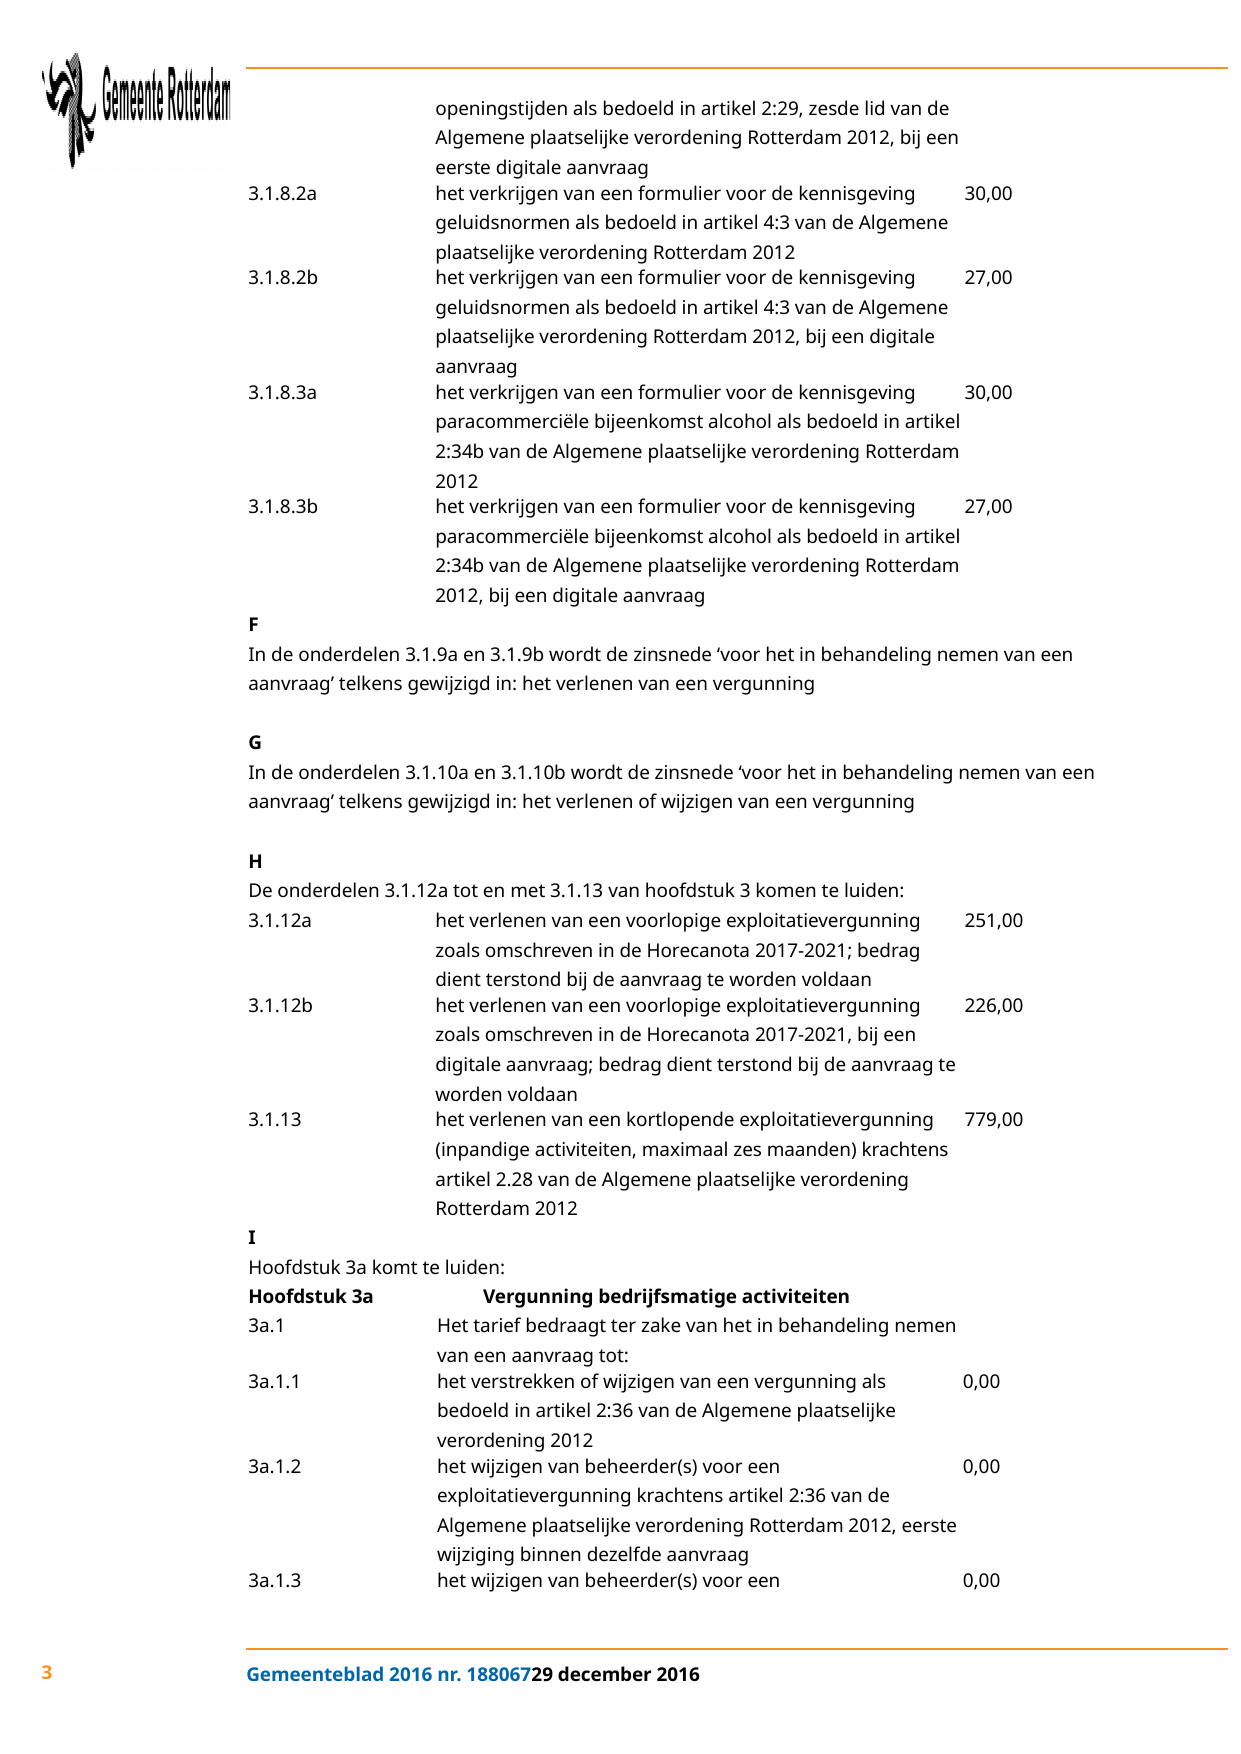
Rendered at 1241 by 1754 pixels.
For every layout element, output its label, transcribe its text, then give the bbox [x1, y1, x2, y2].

table_cell 3a.1.1 [248, 1368, 437, 1453]
table_header [963, 1313, 1152, 1368]
table_cell 226,00 [964, 992, 1152, 1107]
table_cell [964, 95, 1152, 180]
table_cell het wijzigen van beheerder(s) voor een exploitatievergunning krachtens artikel 2:36 van de Algemene plaatselijke verordening Rotterdam 2012, eerste wijziging binnen dezelfde aanvraag [437, 1453, 963, 1567]
table_cell 3.1.8.3b [248, 494, 435, 608]
table_cell 3a.1.3 [248, 1567, 437, 1593]
table_cell 0,00 [963, 1567, 1152, 1593]
table_cell het verkrijgen van een formulier voor de kennisgeving geluidsnormen als bedoeld in artikel 4:3 van de Algemene plaatselijke verordening Rotterdam 2012 [435, 180, 964, 264]
text G [248, 729, 1152, 755]
table_cell het verkrijgen van een formulier voor de kennisgeving paracommerciële bijeenkomst alcohol als bedoeld in artikel 2:34b van de Algemene plaatselijke verordening Rotterdam 2012, bij een digitale aanvraag [435, 494, 964, 608]
table_header 251,00 [964, 907, 1152, 992]
table_cell het verstrekken of wijzigen van een vergunning als bedoeld in artikel 2:36 van de Algemene plaatselijke verordening 2012 [437, 1368, 963, 1453]
table_cell 3.1.8.2b [248, 265, 435, 379]
table_cell 3.1.8.2a [248, 180, 435, 264]
table_header het verlenen van een voorlopige exploitatievergunning zoals omschreven in de Horecanota 2017-2021; bedrag dient terstond bij de aanvraag te worden voldaan [435, 907, 964, 992]
table_cell 27,00 [964, 265, 1152, 379]
table_cell 3.1.8.3a [248, 379, 435, 493]
table_cell het wijzigen van beheerder(s) voor een [437, 1567, 963, 1593]
text De onderdelen 3.1.12a tot en met 3.1.13 van hoofdstuk 3 komen te luiden: [248, 877, 1152, 903]
table_cell 3.1.13 [248, 1107, 435, 1221]
table_header 3.1.12a [248, 907, 435, 992]
table_cell het verkrijgen van een formulier voor de kennisgeving paracommerciële bijeenkomst alcohol als bedoeld in artikel 2:34b van de Algemene plaatselijke verordening Rotterdam 2012 [435, 379, 964, 493]
picture [41, 47, 231, 172]
table_cell het verkrijgen van een formulier voor de kennisgeving geluidsnormen als bedoeld in artikel 4:3 van de Algemene plaatselijke verordening Rotterdam 2012, bij een digitale aanvraag [435, 265, 964, 379]
text Hoofdstuk 3a komt te luiden: [248, 1254, 1152, 1279]
table_cell [248, 95, 435, 180]
table_cell het verlenen van een kortlopende exploitatievergunning (inpandige activiteiten, maximaal zes maanden) krachtens artikel 2.28 van de Algemene plaatselijke verordening Rotterdam 2012 [435, 1107, 964, 1221]
table_header Vergunning bedrijfsmatige activiteiten [483, 1284, 1152, 1309]
text I [248, 1224, 1152, 1250]
text H [248, 848, 1152, 874]
table_cell 30,00 [964, 379, 1152, 493]
text F [248, 611, 1152, 637]
table_cell 3a.1.2 [248, 1453, 437, 1567]
table_cell het verlenen van een voorlopige exploitatievergunning zoals omschreven in de Horecanota 2017-2021, bij een digitale aanvraag; bedrag dient terstond bij de aanvraag te worden voldaan [435, 992, 964, 1107]
table_cell 27,00 [964, 494, 1152, 608]
table_cell 779,00 [964, 1107, 1152, 1221]
table_cell 3.1.12b [248, 992, 435, 1107]
table_cell openingstijden als bedoeld in artikel 2:29, zesde lid van de Algemene plaatselijke verordening Rotterdam 2012, bij een eerste digitale aanvraag [435, 95, 964, 180]
text In de onderdelen 3.1.9a en 3.1.9b wordt de zinsnede ‘voor het in behandeling nemen van een aanvraag’ telkens gewijzigd in: het verlenen van een vergunning [248, 641, 1152, 696]
table_cell 0,00 [963, 1453, 1152, 1567]
table_header 3a.1 [248, 1313, 437, 1368]
table_header Het tarief bedraagt ter zake van het in behandeling nemen van een aanvraag tot: [437, 1313, 963, 1368]
table_cell 0,00 [963, 1368, 1152, 1453]
table_cell 30,00 [964, 180, 1152, 264]
text In de onderdelen 3.1.10a en 3.1.10b wordt de zinsnede ‘voor het in behandeling nemen van een aanvraag’ telkens gewijzigd in: het verlenen of wijzigen van een vergunning [248, 759, 1152, 814]
table_header Hoofdstuk 3a [248, 1284, 483, 1309]
